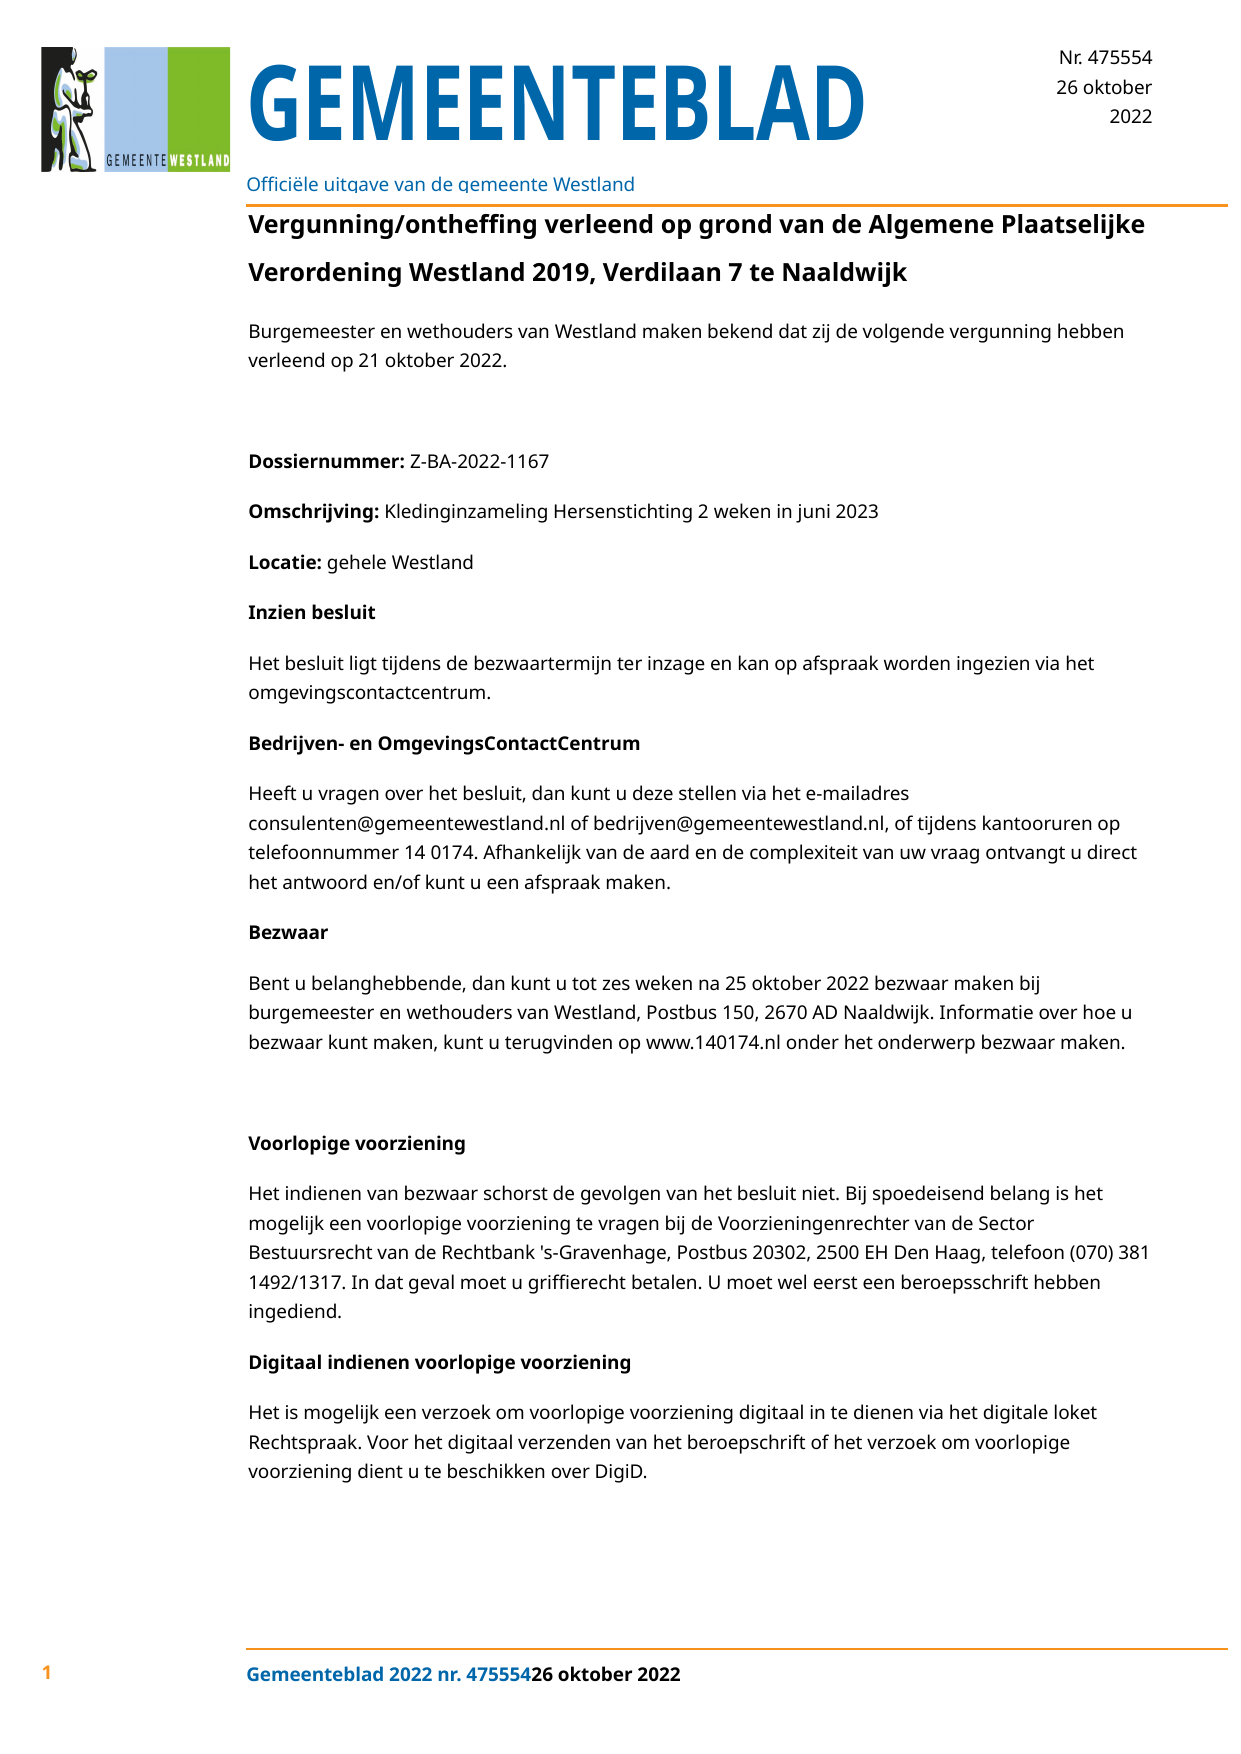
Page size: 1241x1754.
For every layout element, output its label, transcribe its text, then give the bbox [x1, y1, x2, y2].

text Het is mogelijk een verzoek om voorlopige voorziening digitaal in te dienen via het digitale loket Rechtspraak. Voor het digitaal verzenden van het beroepschrift of het verzoek om voorlopige voorziening dient u te beschikken over DigiD. [248, 1399, 1152, 1484]
text Burgemeester en wethouders van Westland maken bekend dat zij de volgende vergunning hebben verleend op 21 oktober 2022. [248, 318, 1152, 373]
text Bezwaar [248, 919, 1152, 945]
text Bedrijven- en OmgevingsContactCentrum [248, 730, 1152, 756]
text Vergunning/ontheffing verleend op grond van de Algemene Plaatselijke Verordening Westland 2019, Verdilaan 7 te Naaldwijk [248, 207, 1152, 288]
picture [41, 47, 231, 172]
text Locatie: gehele Westland [248, 549, 1152, 575]
text Inzien besluit [248, 599, 1152, 625]
text Bent u belanghebbende, dan kunt u tot zes weken na 25 oktober 2022 bezwaar maken bij burgemeester en wethouders van Westland, Postbus 150, 2670 AD Naaldwijk. Informatie over hoe u bezwaar kunt maken, kunt u terugvinden op www.140174.nl onder het onderwerp bezwaar maken. [248, 970, 1152, 1055]
text Digitaal indienen voorlopige voorziening [248, 1349, 1152, 1375]
text Heeft u vragen over het besluit, dan kunt u deze stellen via het e-mailadres consulenten@gemeentewestland.nl of bedrijven@gemeentewestland.nl, of tijdens kantooruren op telefoonnummer 14 0174. Afhankelijk van de aard en de complexiteit van uw vraag ontvangt u direct het antwoord en/of kunt u een afspraak maken. [248, 780, 1152, 895]
text Het indienen van bezwaar schorst de gevolgen van het besluit niet. Bij spoedeisend belang is het mogelijk een voorlopige voorziening te vragen bij de Voorzieningenrechter van de Sector Bestuursrecht van de Rechtbank 's-Gravenhage, Postbus 20302, 2500 EH Den Haag, telefoon (070) 381 1492/1317. In dat geval moet u griffierecht betalen. U moet wel eerst een beroepsschrift hebben ingediend. [248, 1180, 1152, 1324]
text Dossiernummer: Z-BA-2022-1167 [248, 448, 1152, 474]
text Voorlopige voorziening [248, 1130, 1152, 1156]
text Het besluit ligt tijdens de bezwaartermijn ter inzage en kan op afspraak worden ingezien via het omgevingscontactcentrum. [248, 650, 1152, 705]
text Omschrijving: Kledinginzameling Hersenstichting 2 weken in juni 2023 [248, 499, 1152, 524]
